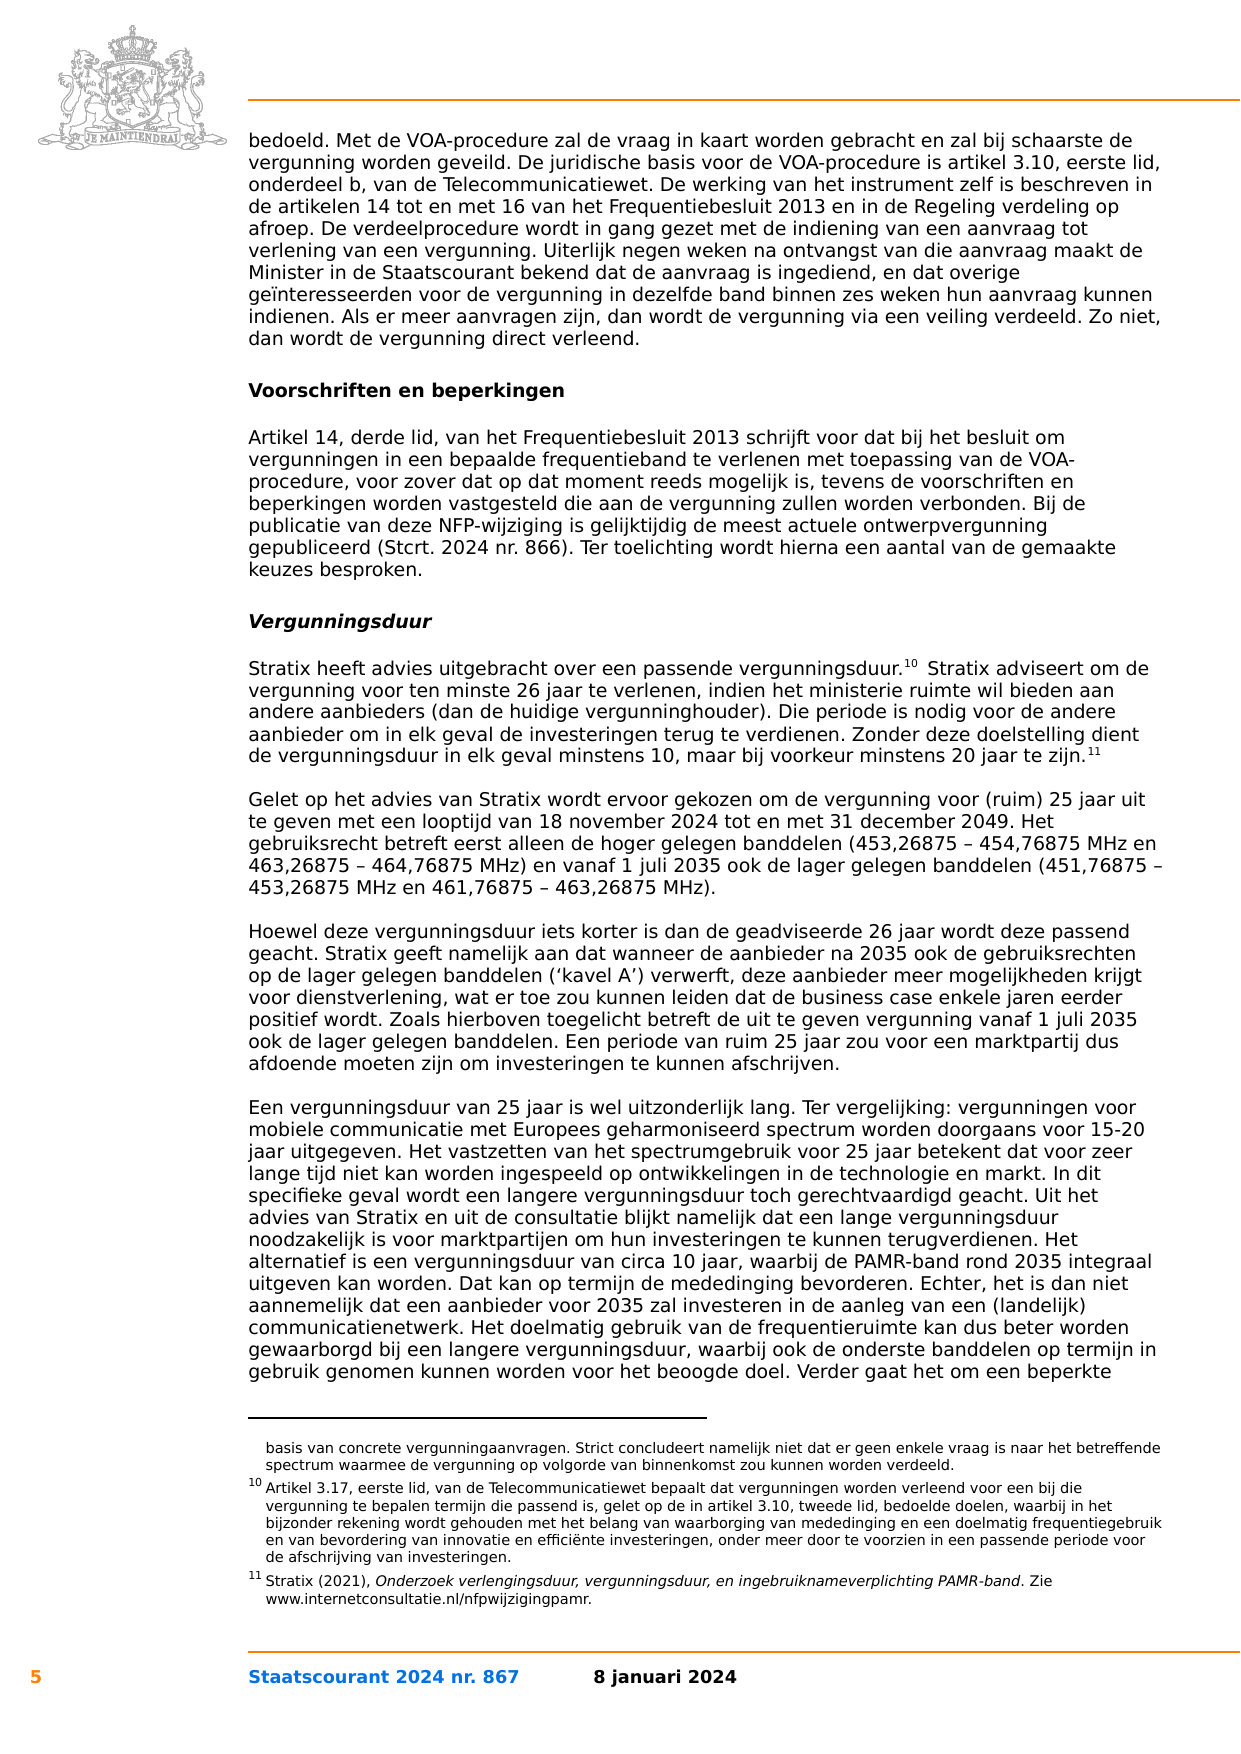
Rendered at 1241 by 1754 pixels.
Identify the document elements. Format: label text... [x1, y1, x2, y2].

text Gelet op het advies van Stratix wordt ervoor gekozen om de vergunning voor (ruim) 25 jaar uit te geven met een looptijd van 18 november 2024 tot en met 31 december 2049. Het gebruiksrecht betreft eerst alleen de hoger gelegen banddelen (453,26875 – 454,76875 MHz en 463,26875 – 464,76875 MHz) en vanaf 1 juli 2035 ook de lager gelegen banddelen (451,76875 – 453,26875 MHz en 461,76875 – 463,26875 MHz). [248, 789, 1163, 899]
text Hoewel deze vergunningsduur iets korter is dan de geadviseerde 26 jaar wordt deze passend geacht. Stratix geeft namelijk aan dat wanneer de aanbieder na 2035 ook de gebruiksrechten op de lager gelegen banddelen (‘kavel A’) verwerft, deze aanbieder meer mogelijkheden krijgt voor dienstverlening, wat er toe zou kunnen leiden dat de business case enkele jaren eerder positief wordt. Zoals hierboven toegelicht betreft de uit te geven vergunning vanaf 1 juli 2035 ook de lager gelegen banddelen. Een periode van ruim 25 jaar zou voor een marktpartij dus afdoende moeten zijn om investeringen te kunnen afschrijven. [248, 921, 1163, 1075]
text Artikel 3.17, eerste lid, van de Telecommunicatiewet bepaalt dat vergunningen worden verleend voor een bij die vergunning te bepalen termijn die passend is, gelet op de in artikel 3.10, tweede lid, bedoelde doelen, waarbij in het bijzonder rekening wordt gehouden met het belang van waarborging van mededinging en een doelmatig frequentiegebruik en van bevordering van innovatie en efficiënte investeringen, onder meer door te voorzien in een passende periode voor de afschrijving van investeringen. [248, 1476, 1163, 1566]
picture [38, 25, 227, 150]
text Stratix (2021), Onderzoek verlengingsduur, vergunningsduur, en ingebruiknameverplichting PAMR-band. Zie www.internetconsultatie.nl/nfpwijzigingpamr. [248, 1569, 1163, 1608]
text bedoeld. Met de VOA-procedure zal de vraag in kaart worden gebracht en zal bij schaarste de vergunning worden geveild. De juridische basis voor de VOA-procedure is artikel 3.10, eerste lid, onderdeel b, van de Telecommunicatiewet. De werking van het instrument zelf is beschreven in de artikelen 14 tot en met 16 van het Frequentiebesluit 2013 en in de Regeling verdeling op afroep. De verdeelprocedure wordt in gang gezet met de indiening van een aanvraag tot verlening van een vergunning. Uiterlijk negen weken na ontvangst van die aanvraag maakt de Minister in de Staatscourant bekend dat de aanvraag is ingediend, en dat overige geïnteresseerden voor de vergunning in dezelfde band binnen zes weken hun aanvraag kunnen indienen. Als er meer aanvragen zijn, dan wordt de vergunning via een veiling verdeeld. Zo niet, dan wordt de vergunning direct verleend. [248, 130, 1163, 350]
text Stratix heeft advies uitgebracht over een passende vergunningsduur. Stratix adviseert om de vergunning voor ten minste 26 jaar te verlenen, indien het ministerie ruimte wil bieden aan andere aanbieders (dan de huidige vergunninghouder). Die periode is nodig voor de andere aanbieder om in elk geval de investeringen terug te verdienen. Zonder deze doelstelling dient de vergunningsduur in elk geval minstens 10, maar bij voorkeur minstens 20 jaar te zijn. [248, 657, 1163, 767]
text Een vergunningsduur van 25 jaar is wel uitzonderlijk lang. Ter vergelijking: vergunningen voor mobiele communicatie met Europees geharmoniseerd spectrum worden doorgaans voor 15-20 jaar uitgegeven. Het vastzetten van het spectrumgebruik voor 25 jaar betekent dat voor zeer lange tijd niet kan worden ingespeeld op ontwikkelingen in de technologie en markt. In dit specifieke geval wordt een langere vergunningsduur toch gerechtvaardigd geacht. Uit het advies van Stratix en uit de consultatie blijkt namelijk dat een lange vergunningsduur noodzakelijk is voor marktpartijen om hun investeringen te kunnen terugverdienen. Het alternatief is een vergunningsduur van circa 10 jaar, waarbij de PAMR-band rond 2035 integraal uitgeven kan worden. Dat kan op termijn de mededinging bevorderen. Echter, het is dan niet aannemelijk dat een aanbieder voor 2035 zal investeren in de aanleg van een (landelijk) communicatienetwerk. Het doelmatig gebruik van de frequentieruimte kan dus beter worden gewaarborgd bij een langere vergunningsduur, waarbij ook de onderste banddelen op termijn in gebruik genomen kunnen worden voor het beoogde doel. Verder gaat het om een beperkte [248, 1097, 1163, 1382]
subtitle Voorschriften en beperkingen [248, 380, 1163, 402]
text basis van concrete vergunningaanvragen. Strict concludeert namelijk niet dat er geen enkele vraag is naar het betreffende spectrum waarmee de vergunning op volgorde van binnenkomst zou kunnen worden verdeeld. [248, 1440, 1163, 1473]
subtitle Vergunningsduur [248, 611, 1163, 632]
text Artikel 14, derde lid, van het Frequentiebesluit 2013 schrijft voor dat bij het besluit om vergunningen in een bepaalde frequentieband te verlenen met toepassing van de VOA-procedure, voor zover dat op dat moment reeds mogelijk is, tevens de voorschriften en beperkingen worden vastgesteld die aan de vergunning zullen worden verbonden. Bij de publicatie van deze NFP-wijziging is gelijktijdig de meest actuele ontwerpvergunning gepubliceerd (Stcrt. 2024 nr. 866). Ter toelichting wordt hierna een aantal van de gemaakte keuzes besproken. [248, 427, 1163, 581]
